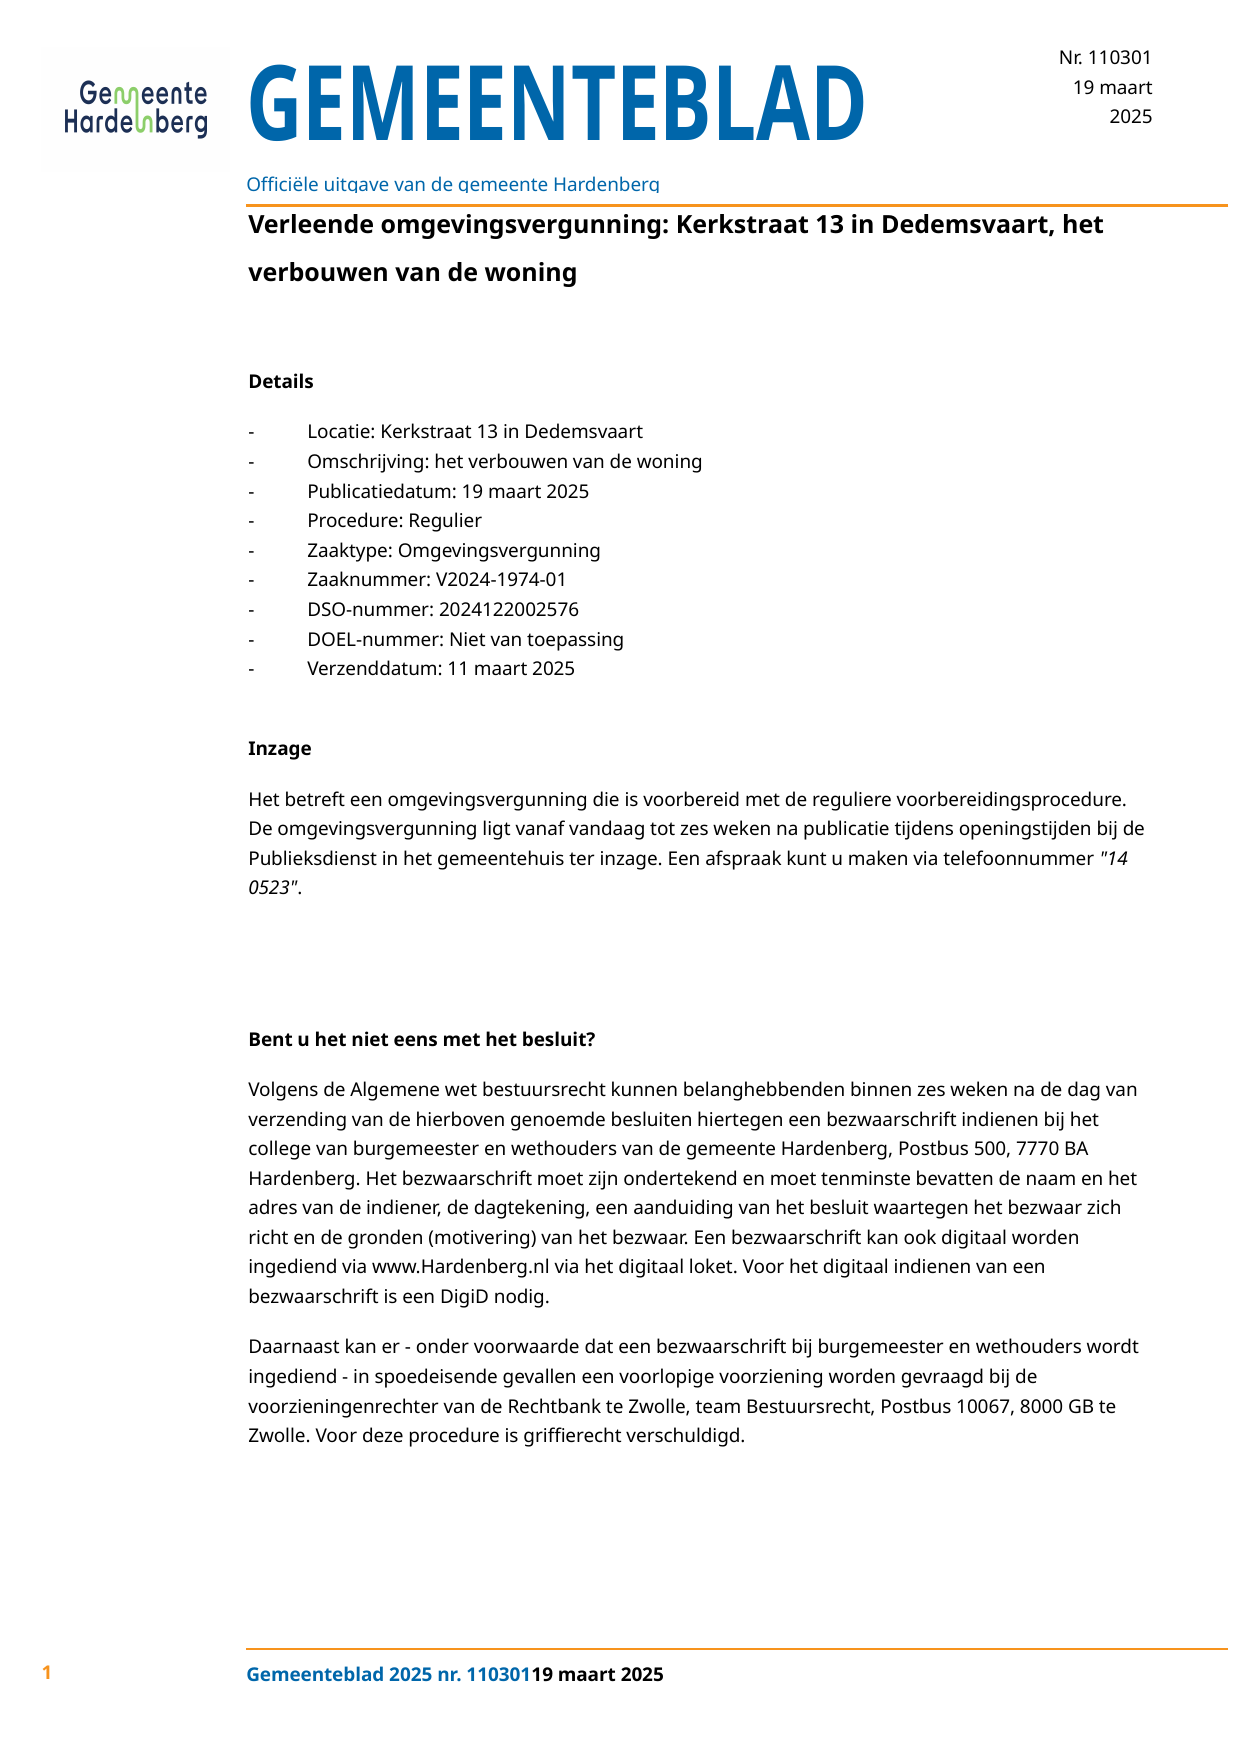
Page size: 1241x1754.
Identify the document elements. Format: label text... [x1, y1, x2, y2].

list Omschrijving: het verbouwen van de woning [248, 448, 1152, 474]
text Het betreft een omgevingsvergunning die is voorbereid met de reguliere voorbereidingsprocedure. De omgevingsvergunning ligt vanaf vandaag tot zes weken na publicatie tijdens openingstijden bij de Publieksdienst in het gemeentehuis ter inzage. Een afspraak kunt u maken via telefoonnummer "14 0523". [248, 786, 1152, 900]
text Inzage [248, 735, 1152, 761]
picture [41, 47, 231, 172]
text Volgens de Algemene wet bestuursrecht kunnen belanghebbenden binnen zes weken na de dag van verzending van de hierboven genoemde besluiten hiertegen een bezwaarschrift indienen bij het college van burgemeester en wethouders van de gemeente Hardenberg, Postbus 500, 7770 BA Hardenberg. Het bezwaarschrift moet zijn ondertekend en moet tenminste bevatten de naam en het adres van de indiener, de dagtekening, een aanduiding van het besluit waartegen het bezwaar zich richt en de gronden (motivering) van het bezwaar. Een bezwaarschrift kan ook digitaal worden ingediend via www.Hardenberg.nl via het digitaal loket. Voor het digitaal indienen van een bezwaarschrift is een DigiD nodig. [248, 1076, 1152, 1309]
text Verleende omgevingsvergunning: Kerkstraat 13 in Dedemsvaart, het verbouwen van de woning [248, 207, 1152, 288]
list Locatie: Kerkstraat 13 in Dedemsvaart [248, 419, 1152, 444]
list Zaaknummer: V2024-1974-01 [248, 567, 1152, 592]
list DOEL-nummer: Niet van toepassing [248, 626, 1152, 652]
list Procedure: Regulier [248, 507, 1152, 533]
list Publicatiedatum: 19 maart 2025 [248, 478, 1152, 504]
list Verzenddatum: 11 maart 2025 [248, 655, 1152, 681]
list Zaaktype: Omgevingsvergunning [248, 537, 1152, 563]
text Daarnaast kan er - onder voorwaarde dat een bezwaarschrift bij burgemeester en wethouders wordt ingediend - in spoedeisende gevallen een voorlopige voorziening worden gevraagd bij de voorzieningenrechter van de Rechtbank te Zwolle, team Bestuursrecht, Postbus 10067, 8000 GB te Zwolle. Voor deze procedure is griffierecht verschuldigd. [248, 1334, 1152, 1448]
list DSO-nummer: 2024122002576 [248, 596, 1152, 622]
text Details [248, 368, 1152, 394]
text Bent u het niet eens met het besluit? [248, 1026, 1152, 1052]
